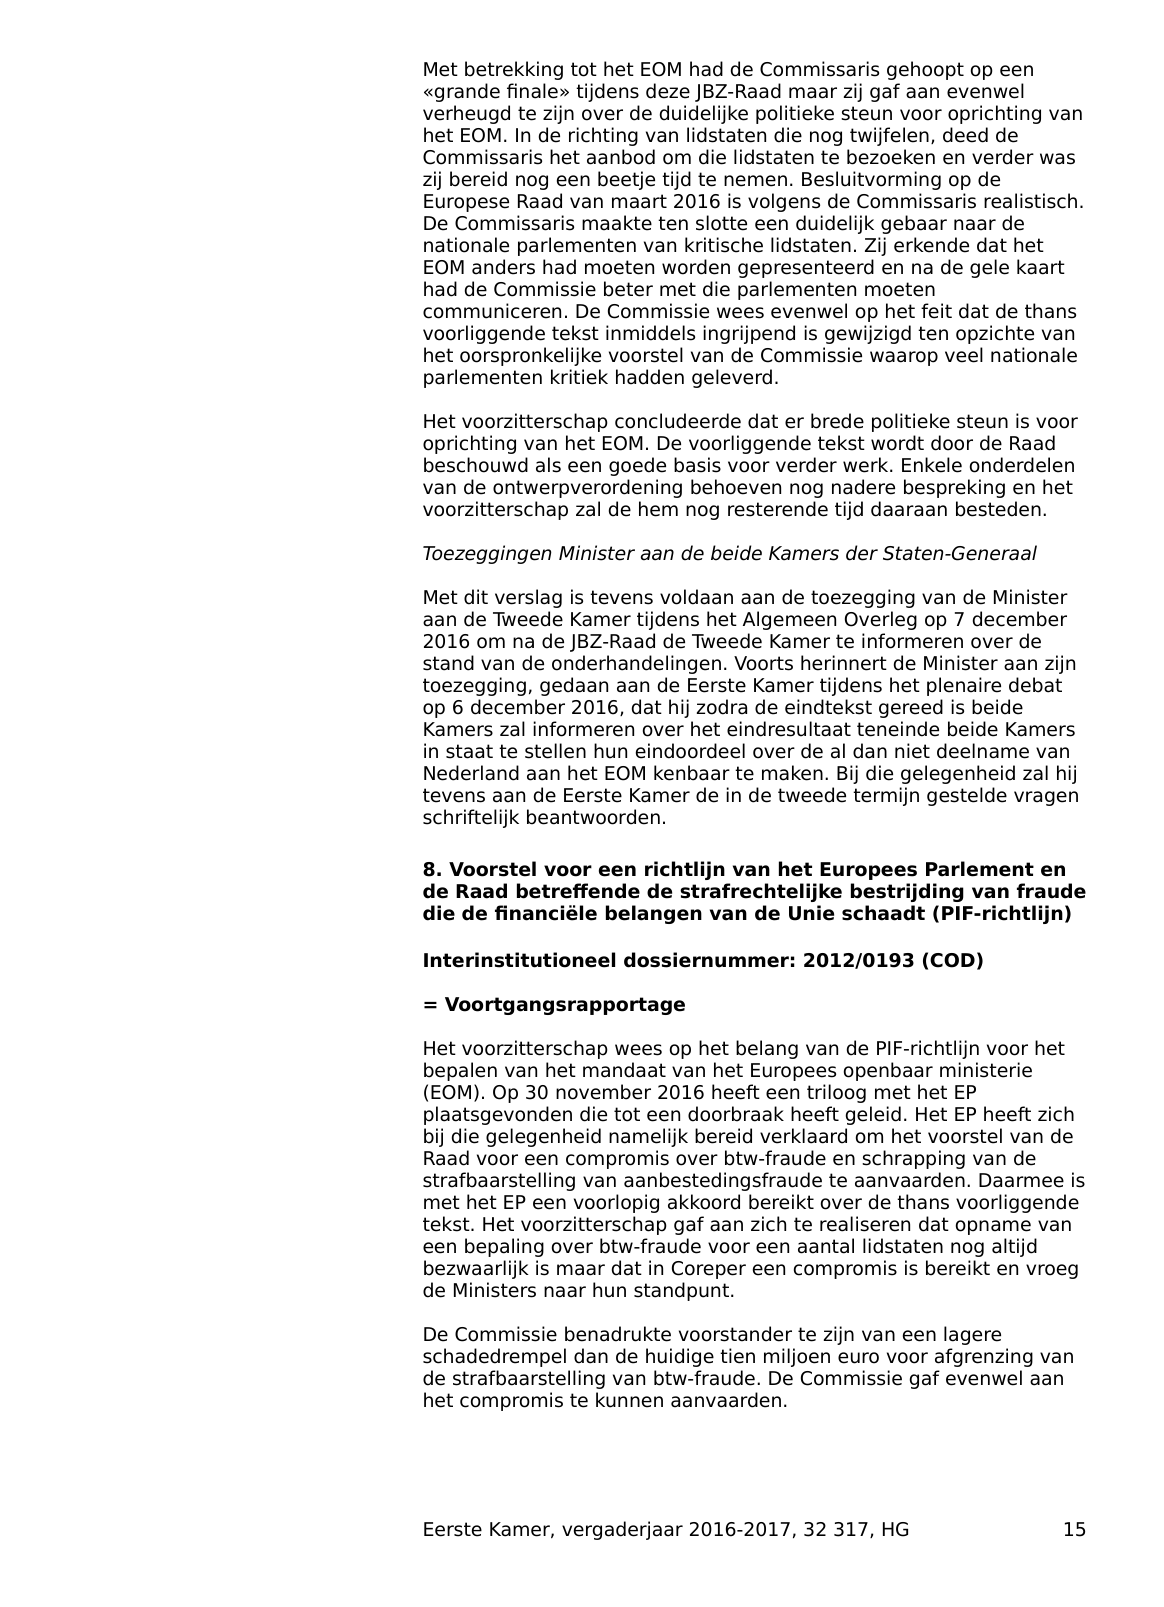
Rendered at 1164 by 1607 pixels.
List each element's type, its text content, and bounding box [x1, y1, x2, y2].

subtitle Interinstitutioneel dossiernummer: 2012/0193 (COD) [422, 950, 1087, 972]
text De Commissie benadrukte voorstander te zijn van een lagere schadedrempel dan de huidige tien miljoen euro voor afgrenzing van de strafbaarstelling van btw-fraude. De Commissie gaf evenwel aan het compromis te kunnen aanvaarden. [422, 1324, 1087, 1412]
text Het voorzitterschap concludeerde dat er brede politieke steun is voor oprichting van het EOM. De voorliggende tekst wordt door de Raad beschouwd als een goede basis voor verder werk. Enkele onderdelen van de ontwerpverordening behoeven nog nadere bespreking en het voorzitterschap zal de hem nog resterende tijd daaraan besteden. [422, 411, 1087, 521]
text De Commissaris maakte ten slotte een duidelijk gebaar naar de nationale parlementen van kritische lidstaten. Zij erkende dat het EOM anders had moeten worden gepresenteerd en na de gele kaart had de Commissie beter met die parlementen moeten communiceren. De Commissie wees evenwel op het feit dat de thans voorliggende tekst inmiddels ingrijpend is gewijzigd ten opzichte van het oorspronkelijke voorstel van de Commissie waarop veel nationale parlementen kritiek hadden geleverd. [422, 213, 1087, 389]
subtitle = Voortgangsrapportage [422, 994, 1087, 1016]
text Met betrekking tot het EOM had de Commissaris gehoopt op een «grande finale» tijdens deze JBZ-Raad maar zij gaf aan evenwel verheugd te zijn over de duidelijke politieke steun voor oprichting van het EOM. In de richting van lidstaten die nog twijfelen, deed de Commissaris het aanbod om die lidstaten te bezoeken en verder was zij bereid nog een beetje tijd te nemen. Besluitvorming op de Europese Raad van maart 2016 is volgens de Commissaris realistisch. [422, 59, 1087, 213]
text Met dit verslag is tevens voldaan aan de toezegging van de Minister aan de Tweede Kamer tijdens het Algemeen Overleg op 7 december 2016 om na de JBZ-Raad de Tweede Kamer te informeren over de stand van de onderhandelingen. Voorts herinnert de Minister aan zijn toezegging, gedaan aan de Eerste Kamer tijdens het plenaire debat op 6 december 2016, dat hij zodra de eindtekst gereed is beide Kamers zal informeren over het eindresultaat teneinde beide Kamers in staat te stellen hun eindoordeel over de al dan niet deelname van Nederland aan het EOM kenbaar te maken. Bij die gelegenheid zal hij tevens aan de Eerste Kamer de in de tweede termijn gestelde vragen schriftelijk beantwoorden. [422, 587, 1087, 829]
text Het voorzitterschap wees op het belang van de PIF-richtlijn voor het bepalen van het mandaat van het Europees openbaar ministerie (EOM). Op 30 november 2016 heeft een triloog met het EP plaatsgevonden die tot een doorbraak heeft geleid. Het EP heeft zich bij die gelegenheid namelijk bereid verklaard om het voorstel van de Raad voor een compromis over btw-fraude en schrapping van de strafbaarstelling van aanbestedingsfraude te aanvaarden. Daarmee is met het EP een voorlopig akkoord bereikt over de thans voorliggende tekst. Het voorzitterschap gaf aan zich te realiseren dat opname van een bepaling over btw-fraude voor een aantal lidstaten nog altijd bezwaarlijk is maar dat in Coreper een compromis is bereikt en vroeg de Ministers naar hun standpunt. [422, 1038, 1087, 1302]
subtitle Toezeggingen Minister aan de beide Kamers der Staten-Generaal [422, 543, 1087, 565]
subtitle 8. Voorstel voor een richtlijn van het Europees Parlement en de Raad betreffende de strafrechtelijke bestrijding van fraude die de financiële belangen van de Unie schaadt (PIF-richtlijn) [422, 859, 1087, 925]
